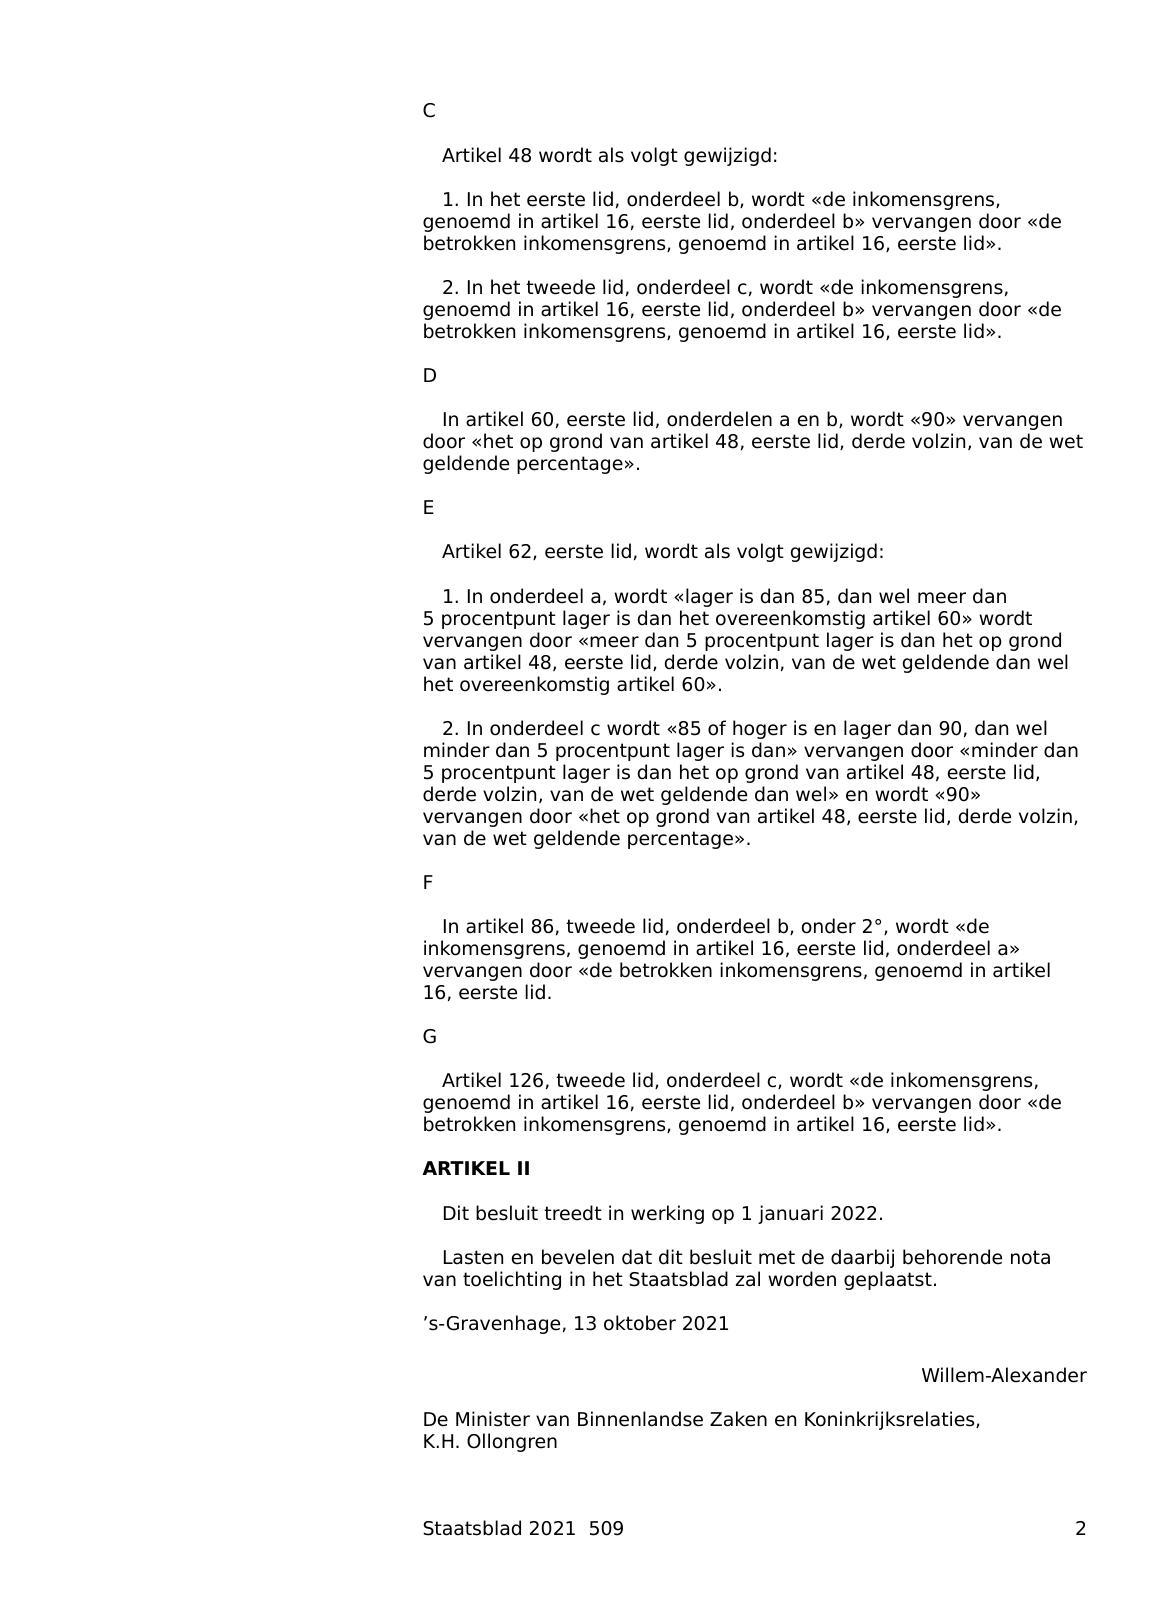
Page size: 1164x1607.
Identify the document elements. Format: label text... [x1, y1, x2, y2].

text Dit besluit treedt in werking op 1 januari 2022. [422, 1202, 1087, 1224]
text 1. In het eerste lid, onderdeel b, wordt «de inkomensgrens, genoemd in artikel 16, eerste lid, onderdeel b» vervangen door «de betrokken inkomensgrens, genoemd in artikel 16, eerste lid». [422, 189, 1087, 255]
text F [422, 872, 1087, 894]
text ’s-Gravenhage, 13 oktober 2021 [422, 1313, 1087, 1335]
subtitle ARTIKEL II [422, 1158, 1087, 1180]
text G [422, 1026, 1087, 1048]
text Lasten en bevelen dat dit besluit met de daarbij behorende nota van toelichting in het Staatsblad zal worden geplaatst. [422, 1247, 1087, 1291]
text Willem-Alexander [422, 1365, 1087, 1387]
text C [422, 100, 1087, 122]
text Artikel 62, eerste lid, wordt als volgt gewijzigd: [422, 541, 1087, 563]
text 2. In het tweede lid, onderdeel c, wordt «de inkomensgrens, genoemd in artikel 16, eerste lid, onderdeel b» vervangen door «de betrokken inkomensgrens, genoemd in artikel 16, eerste lid». [422, 277, 1087, 343]
text 1. In onderdeel a, wordt «lager is dan 85, dan wel meer dan 5 procentpunt lager is dan het overeenkomstig artikel 60» wordt vervangen door «meer dan 5 procentpunt lager is dan het op grond van artikel 48, eerste lid, derde volzin, van de wet geldende dan wel het overeenkomstig artikel 60». [422, 586, 1087, 696]
text D [422, 365, 1087, 387]
text Artikel 126, tweede lid, onderdeel c, wordt «de inkomensgrens, genoemd in artikel 16, eerste lid, onderdeel b» vervangen door «de betrokken inkomensgrens, genoemd in artikel 16, eerste lid». [422, 1070, 1087, 1136]
text E [422, 497, 1087, 519]
text In artikel 86, tweede lid, onderdeel b, onder 2°, wordt «de inkomensgrens, genoemd in artikel 16, eerste lid, onderdeel a» vervangen door «de betrokken inkomensgrens, genoemd in artikel 16, eerste lid. [422, 916, 1087, 1004]
text Artikel 48 wordt als volgt gewijzigd: [422, 144, 1087, 167]
text 2. In onderdeel c wordt «85 of hoger is en lager dan 90, dan wel minder dan 5 procentpunt lager is dan» vervangen door «minder dan 5 procentpunt lager is dan het op grond van artikel 48, eerste lid, derde volzin, van de wet geldende dan wel» en wordt «90» vervangen door «het op grond van artikel 48, eerste lid, derde volzin, van de wet geldende percentage». [422, 718, 1087, 849]
text In artikel 60, eerste lid, onderdelen a en b, wordt «90» vervangen door «het op grond van artikel 48, eerste lid, derde volzin, van de wet geldende percentage». [422, 409, 1087, 475]
text De Minister van Binnenlandse Zaken en Koninkrijksrelaties, K.H. Ollongren [422, 1409, 1087, 1453]
